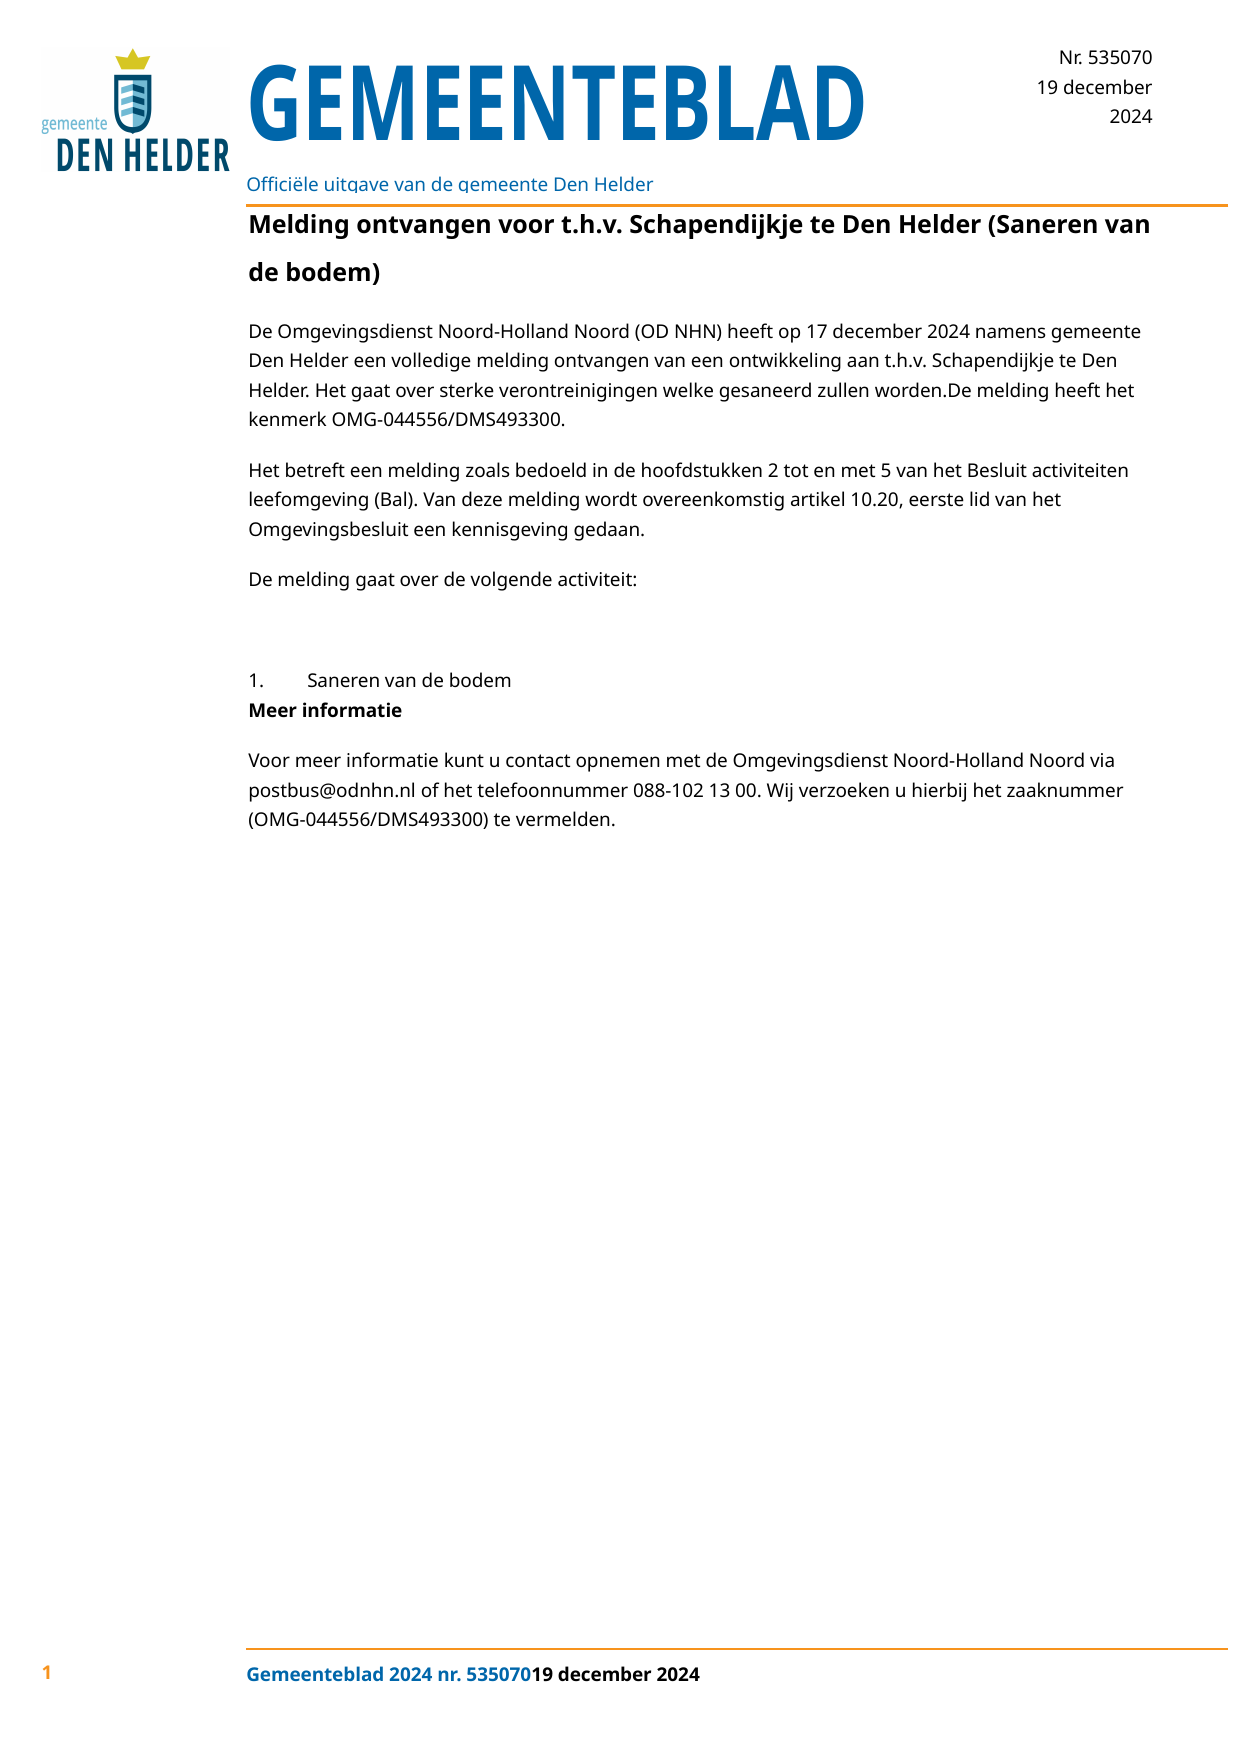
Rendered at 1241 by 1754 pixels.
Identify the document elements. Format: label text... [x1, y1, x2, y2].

picture [41, 47, 231, 172]
picture [220, 160, 224, 172]
picture [130, 157, 135, 172]
list Saneren van de bodem [248, 667, 1152, 693]
picture [182, 144, 187, 165]
text Voor meer informatie kunt u contact opnemen met de Omgevingsdienst Noord-Holland Noord via postbus@odnhn.nl of het telefoonnummer 088-102 13 00. Wij verzoeken u hierbij het zaaknummer (OMG-044556/DMS493300) te vermelden. [248, 747, 1152, 832]
text Melding ontvangen voor t.h.v. Schapendijkje te Den Helder (Saneren van de bodem) [248, 207, 1152, 288]
picture [100, 154, 106, 172]
text De Omgevingsdienst Noord-Holland Noord (OD NHN) heeft op 17 december 2024 namens gemeente Den Helder een volledige melding ontvangen van een ontwikkeling aan t.h.v. Schapendijkje te Den Helder. Het gaat over sterke verontreinigingen welke gesaneerd zullen worden.De melding heeft het kenmerk OMG-044556/DMS493300. [248, 318, 1152, 432]
picture [63, 144, 68, 165]
text Het betreft een melding zoals bedoeld in de hoofdstukken 2 tot en met 5 van het Besluit activiteiten leefomgeving (Bal). Van deze melding wordt overeenkomstig artikel 10.20, eerste lid van het Omgevingsbesluit een kennisgeving gedaan. [248, 457, 1152, 542]
text Meer informatie [248, 697, 1152, 723]
text De melding gaat over de volgende activiteit: [248, 567, 1152, 592]
